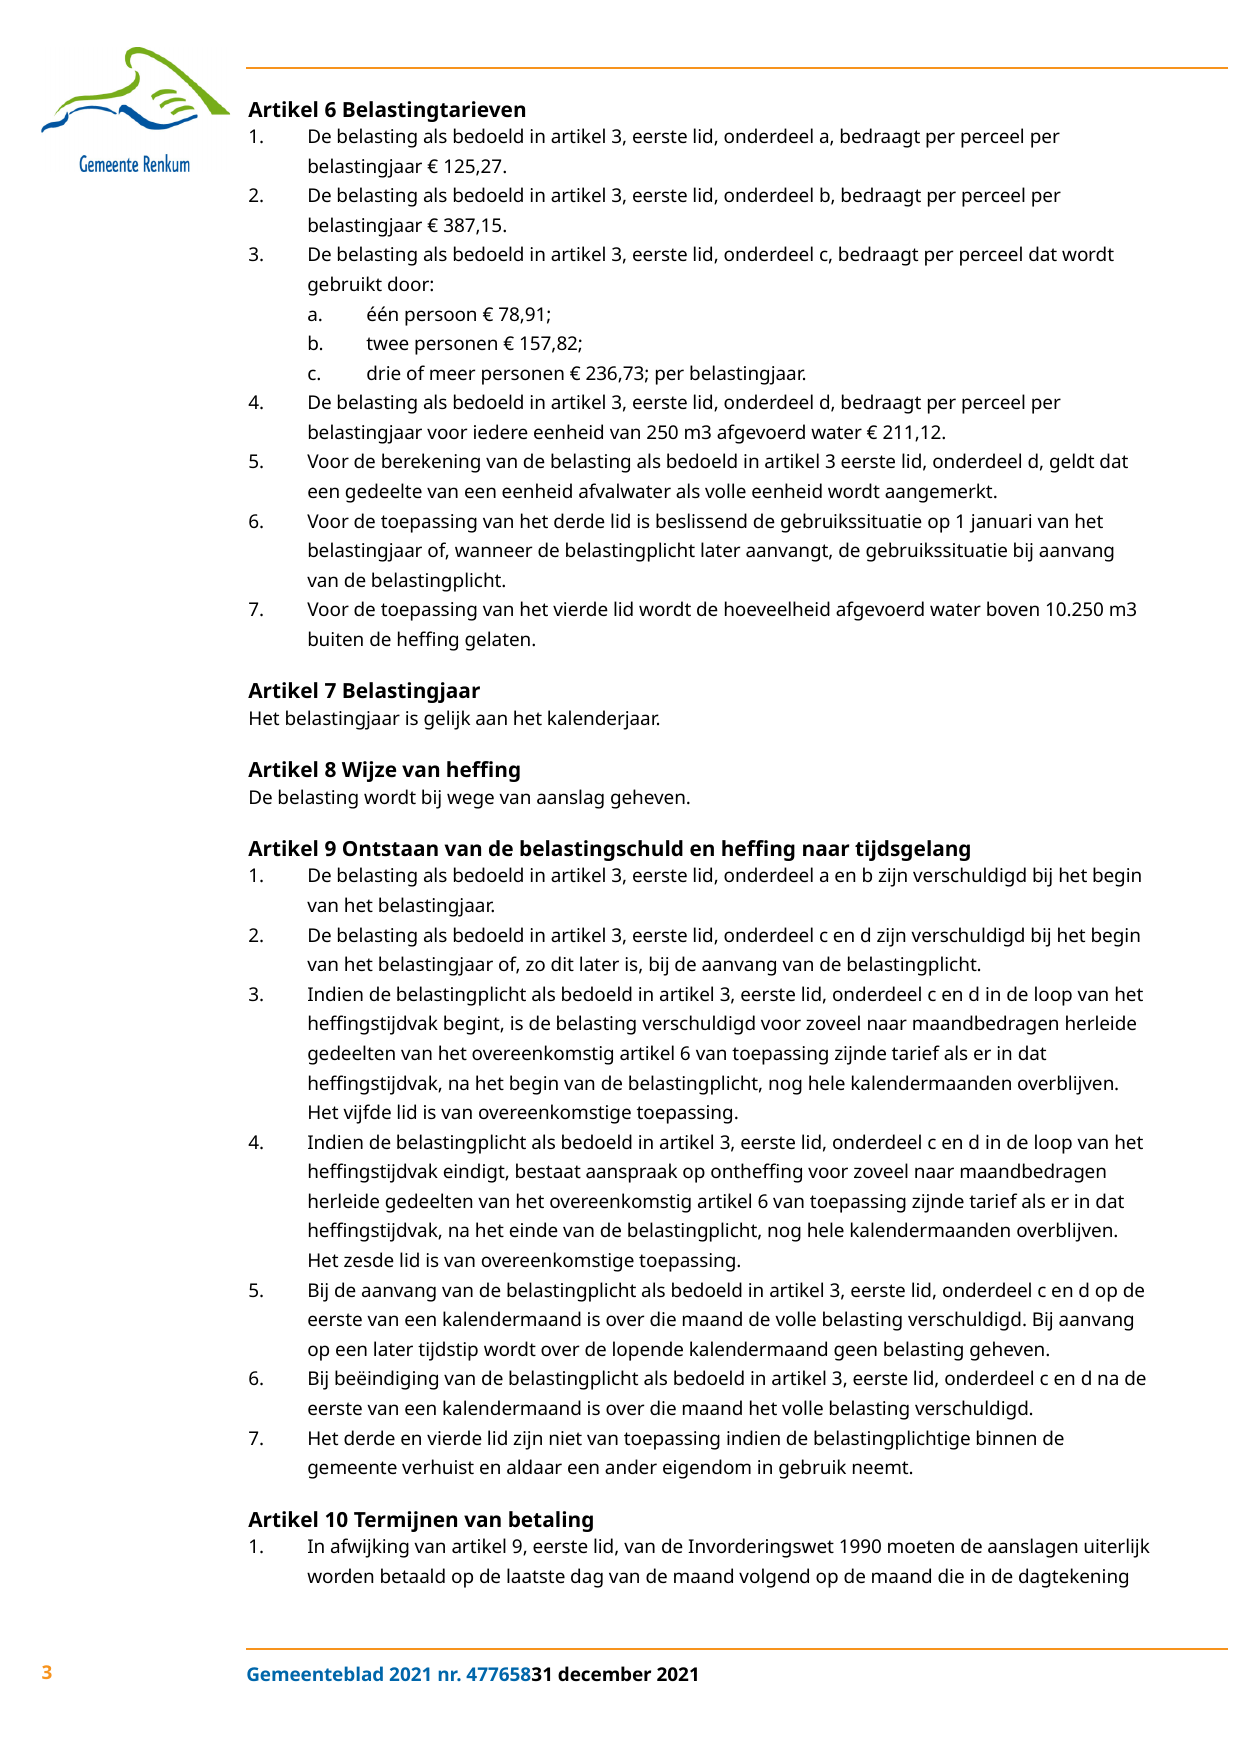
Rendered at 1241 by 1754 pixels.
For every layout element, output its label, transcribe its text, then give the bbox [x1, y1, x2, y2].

list Voor de berekening van de belasting als bedoeld in artikel 3 eerste lid, onderdeel d, geldt dat een gedeelte van een eenheid afvalwater als volle eenheid wordt aangemerkt. [248, 449, 1152, 504]
text De belasting wordt bij wege van aanslag geheven. [248, 784, 1152, 809]
text Artikel 7 Belastingjaar [248, 677, 1152, 705]
text Artikel 6 Belastingtarieven [248, 95, 1152, 123]
list De belasting als bedoeld in artikel 3, eerste lid, onderdeel c, bedraagt per perceel dat wordt gebruikt door: [248, 242, 1152, 297]
picture [41, 47, 231, 172]
list In afwijking van artikel 9, eerste lid, van de Invorderingswet 1990 moeten de aanslagen uiterlijk worden betaald op de laatste dag van de maand volgend op de maand die in de dagtekening [248, 1533, 1152, 1588]
list Voor de toepassing van het vierde lid wordt de hoeveelheid afgevoerd water boven 10.250 m3 buiten de heffing gelaten. [248, 597, 1152, 652]
list Indien de belastingplicht als bedoeld in artikel 3, eerste lid, onderdeel c en d in de loop van het heffingstijdvak begint, is de belasting verschuldigd voor zoveel naar maandbedragen herleide gedeelten van het overeenkomstig artikel 6 van toepassing zijnde tarief als er in dat heffingstijdvak, na het begin van de belastingplicht, nog hele kalendermaanden overblijven. Het vijfde lid is van overeenkomstige toepassing. [248, 981, 1152, 1125]
text Artikel 10 Termijnen van betaling [248, 1505, 1152, 1533]
text Het belastingjaar is gelijk aan het kalenderjaar. [248, 705, 1152, 731]
list Voor de toepassing van het derde lid is beslissend de gebruikssituatie op 1 januari van het belastingjaar of, wanneer de belastingplicht later aanvangt, de gebruikssituatie bij aanvang van de belastingplicht. [248, 508, 1152, 593]
list De belasting als bedoeld in artikel 3, eerste lid, onderdeel a en b zijn verschuldigd bij het begin van het belastingjaar. [248, 863, 1152, 918]
list De belasting als bedoeld in artikel 3, eerste lid, onderdeel b, bedraagt per perceel per belastingjaar € 387,15. [248, 182, 1152, 238]
text Artikel 9 Ontstaan van de belastingschuld en heffing naar tijdsgelang [248, 834, 1152, 863]
list Bij beëindiging van de belastingplicht als bedoeld in artikel 3, eerste lid, onderdeel c en d na de eerste van een kalendermaand is over die maand het volle belasting verschuldigd. [248, 1366, 1152, 1421]
list De belasting als bedoeld in artikel 3, eerste lid, onderdeel c en d zijn verschuldigd bij het begin van het belastingjaar of, zo dit later is, bij de aanvang van de belastingplicht. [248, 922, 1152, 977]
list drie of meer personen € 236,73; per belastingjaar. [307, 360, 1152, 386]
list De belasting als bedoeld in artikel 3, eerste lid, onderdeel d, bedraagt per perceel per belastingjaar voor iedere eenheid van 250 m3 afgevoerd water € 211,12. [248, 389, 1152, 445]
list Het derde en vierde lid zijn niet van toepassing indien de belastingplichtige binnen de gemeente verhuist en aldaar een ander eigendom in gebruik neemt. [248, 1425, 1152, 1480]
list De belasting als bedoeld in artikel 3, eerste lid, onderdeel a, bedraagt per perceel per belastingjaar € 125,27. [248, 123, 1152, 178]
list Bij de aanvang van de belastingplicht als bedoeld in artikel 3, eerste lid, onderdeel c en d op de eerste van een kalendermaand is over die maand de volle belasting verschuldigd. Bij aanvang op een later tijdstip wordt over de lopende kalendermaand geen belasting geheven. [248, 1277, 1152, 1362]
list twee personen € 157,82; [307, 330, 1152, 356]
text Artikel 8 Wijze van heffing [248, 755, 1152, 784]
list één persoon € 78,91; [307, 301, 1152, 326]
list Indien de belastingplicht als bedoeld in artikel 3, eerste lid, onderdeel c en d in de loop van het heffingstijdvak eindigt, bestaat aanspraak op ontheffing voor zoveel naar maandbedragen herleide gedeelten van het overeenkomstig artikel 6 van toepassing zijnde tarief als er in dat heffingstijdvak, na het einde van de belastingplicht, nog hele kalendermaanden overblijven. Het zesde lid is van overeenkomstige toepassing. [248, 1129, 1152, 1273]
